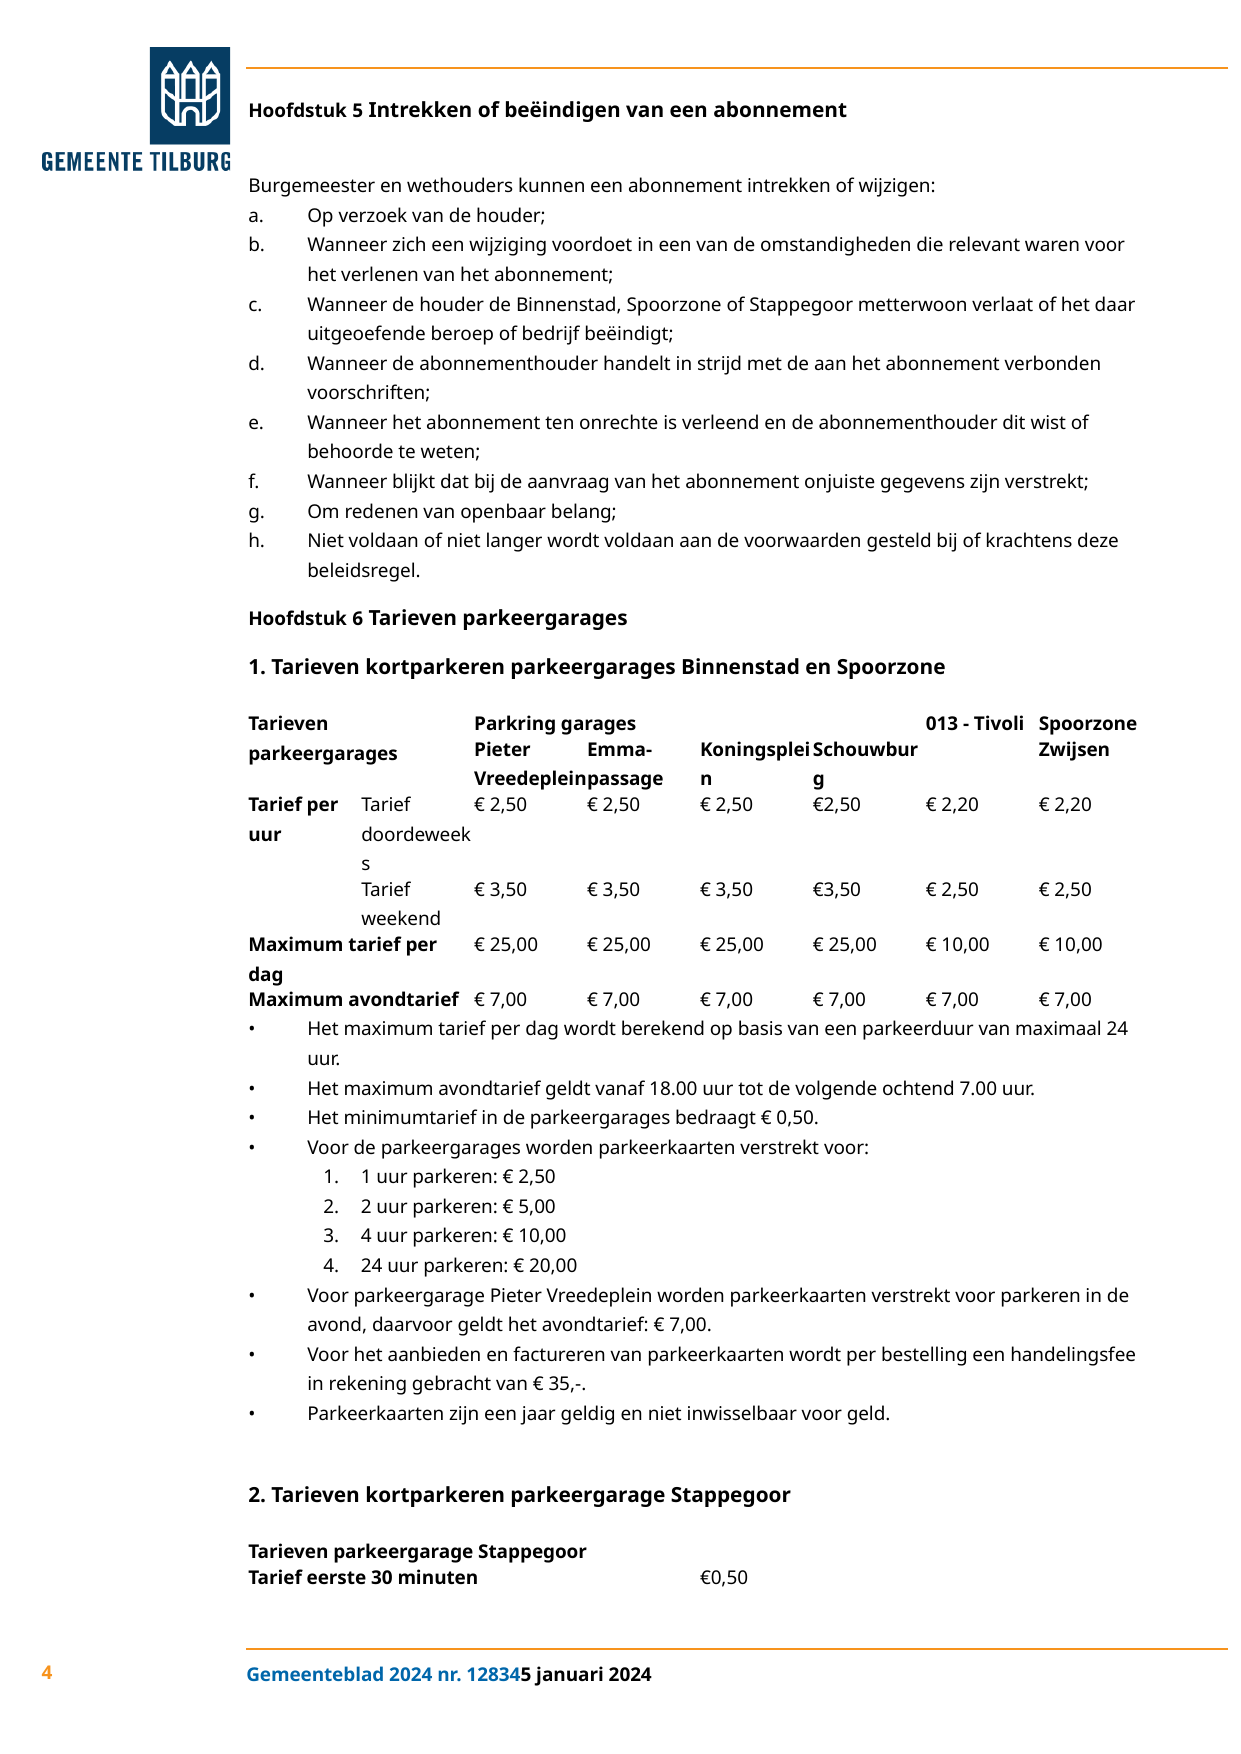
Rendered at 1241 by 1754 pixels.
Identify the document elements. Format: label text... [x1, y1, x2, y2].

list Het minimumtarief in de parkeergarages bedraagt € 0,50. [248, 1104, 1152, 1130]
table_cell € 2,20 [1039, 791, 1152, 876]
table_cell Pieter Vreedeplein [474, 736, 587, 791]
table_cell € 2,50 [587, 791, 700, 876]
list Parkeerkaarten zijn een jaar geldig en niet inwisselbaar voor geld. [248, 1400, 1152, 1426]
table_cell € 10,00 [1039, 931, 1152, 987]
picture [41, 47, 231, 172]
list Voor parkeergarage Pieter Vreedeplein worden parkeerkaarten verstrekt voor parkeren in de avond, daarvoor geldt het avondtarief: € 7,00. [248, 1282, 1152, 1337]
table_cell € 7,00 [700, 987, 813, 1012]
list Het maximum avondtarief geldt vanaf 18.00 uur tot de volgende ochtend 7.00 uur. [248, 1075, 1152, 1101]
table_cell Maximum avondtarief [248, 987, 474, 1012]
table_cell € 3,50 [587, 876, 700, 931]
list Het maximum tarief per dag wordt berekend op basis van een parkeerduur van maximaal 24 uur. [248, 1016, 1152, 1071]
list Wanneer de abonnementhouder handelt in strijd met de aan het abonnement verbonden voorschriften; [248, 350, 1152, 405]
table_cell € 2,50 [926, 876, 1038, 931]
table_cell Tarief eerste 30 minuten [248, 1564, 700, 1590]
list 2 uur parkeren: € 5,00 [323, 1193, 1152, 1219]
table_cell Tarief per uur [248, 791, 361, 931]
table_cell Emma-passage [587, 736, 700, 791]
table_cell €2,50 [813, 791, 926, 876]
list Om redenen van openbaar belang; [248, 498, 1152, 524]
table_header Parkring garages [474, 710, 926, 736]
list Wanneer het abonnement ten onrechte is verleend en de abonnementhouder dit wist of behoorde te weten; [248, 409, 1152, 464]
table_cell € 10,00 [926, 931, 1038, 987]
table_cell € 3,50 [474, 876, 587, 931]
table_cell € 25,00 [474, 931, 587, 987]
list 1 uur parkeren: € 2,50 [323, 1163, 1152, 1189]
table_cell € 7,00 [926, 987, 1038, 1012]
table_cell € 7,00 [1039, 987, 1152, 1012]
table_cell € 25,00 [813, 931, 926, 987]
list Voor de parkeergarages worden parkeerkaarten verstrekt voor: [248, 1134, 1152, 1160]
table_cell € 7,00 [587, 987, 700, 1012]
table_cell € 2,20 [926, 791, 1038, 876]
table_cell € 3,50 [700, 876, 813, 931]
table_header Tarieven parkeergarage Stappegoor [248, 1538, 1152, 1564]
list Niet voldaan of niet langer wordt voldaan aan de voorwaarden gesteld bij of krachtens deze beleidsregel. [248, 527, 1152, 583]
table_header Tarieven parkeergarages [248, 710, 474, 791]
table_cell € 2,50 [1039, 876, 1152, 931]
text Hoofdstuk 5 Intrekken of beëindigen van een abonnement [248, 95, 1152, 123]
list Wanneer de houder de Binnenstad, Spoorzone of Stappegoor metterwoon verlaat of het daar uitgeoefende beroep of bedrijf beëindigt; [248, 291, 1152, 346]
list 4 uur parkeren: € 10,00 [323, 1223, 1152, 1248]
table_cell € 7,00 [813, 987, 926, 1012]
table_cell Tarief weekend [361, 876, 474, 931]
table_cell € 25,00 [700, 931, 813, 987]
list Wanneer blijkt dat bij de aanvraag van het abonnement onjuiste gegevens zijn verstrekt; [248, 468, 1152, 494]
table_cell € 2,50 [474, 791, 587, 876]
table_cell € 25,00 [587, 931, 700, 987]
text 2. Tarieven kortparkeren parkeergarage Stappegoor [248, 1480, 1152, 1509]
table_cell €0,50 [700, 1564, 1152, 1590]
table_cell Tarief doordeweeks [361, 791, 474, 876]
text Burgemeester en wethouders kunnen een abonnement intrekken of wijzigen: [248, 172, 1152, 198]
text 1. Tarieven kortparkeren parkeergarages Binnenstad en Spoorzone [248, 652, 1152, 680]
table_cell € 7,00 [474, 987, 587, 1012]
text Hoofdstuk 6 Tarieven parkeergarages [248, 603, 1152, 631]
table_cell €3,50 [813, 876, 926, 931]
table_cell € 2,50 [700, 791, 813, 876]
table_header Spoorzone [1039, 710, 1152, 736]
table_cell Schouwburg [813, 736, 926, 791]
list Wanneer zich een wijziging voordoet in een van de omstandigheden die relevant waren voor het verlenen van het abonnement; [248, 232, 1152, 287]
list 24 uur parkeren: € 20,00 [323, 1252, 1152, 1278]
table_cell Zwijsen [1039, 736, 1152, 791]
table_header 013 - Tivoli [926, 710, 1038, 791]
list Op verzoek van de houder; [248, 202, 1152, 228]
table_cell Koningsplein [700, 736, 813, 791]
list Voor het aanbieden en factureren van parkeerkaarten wordt per bestelling een handelingsfee in rekening gebracht van € 35,-. [248, 1341, 1152, 1396]
table_cell Maximum tarief per dag [248, 931, 474, 987]
